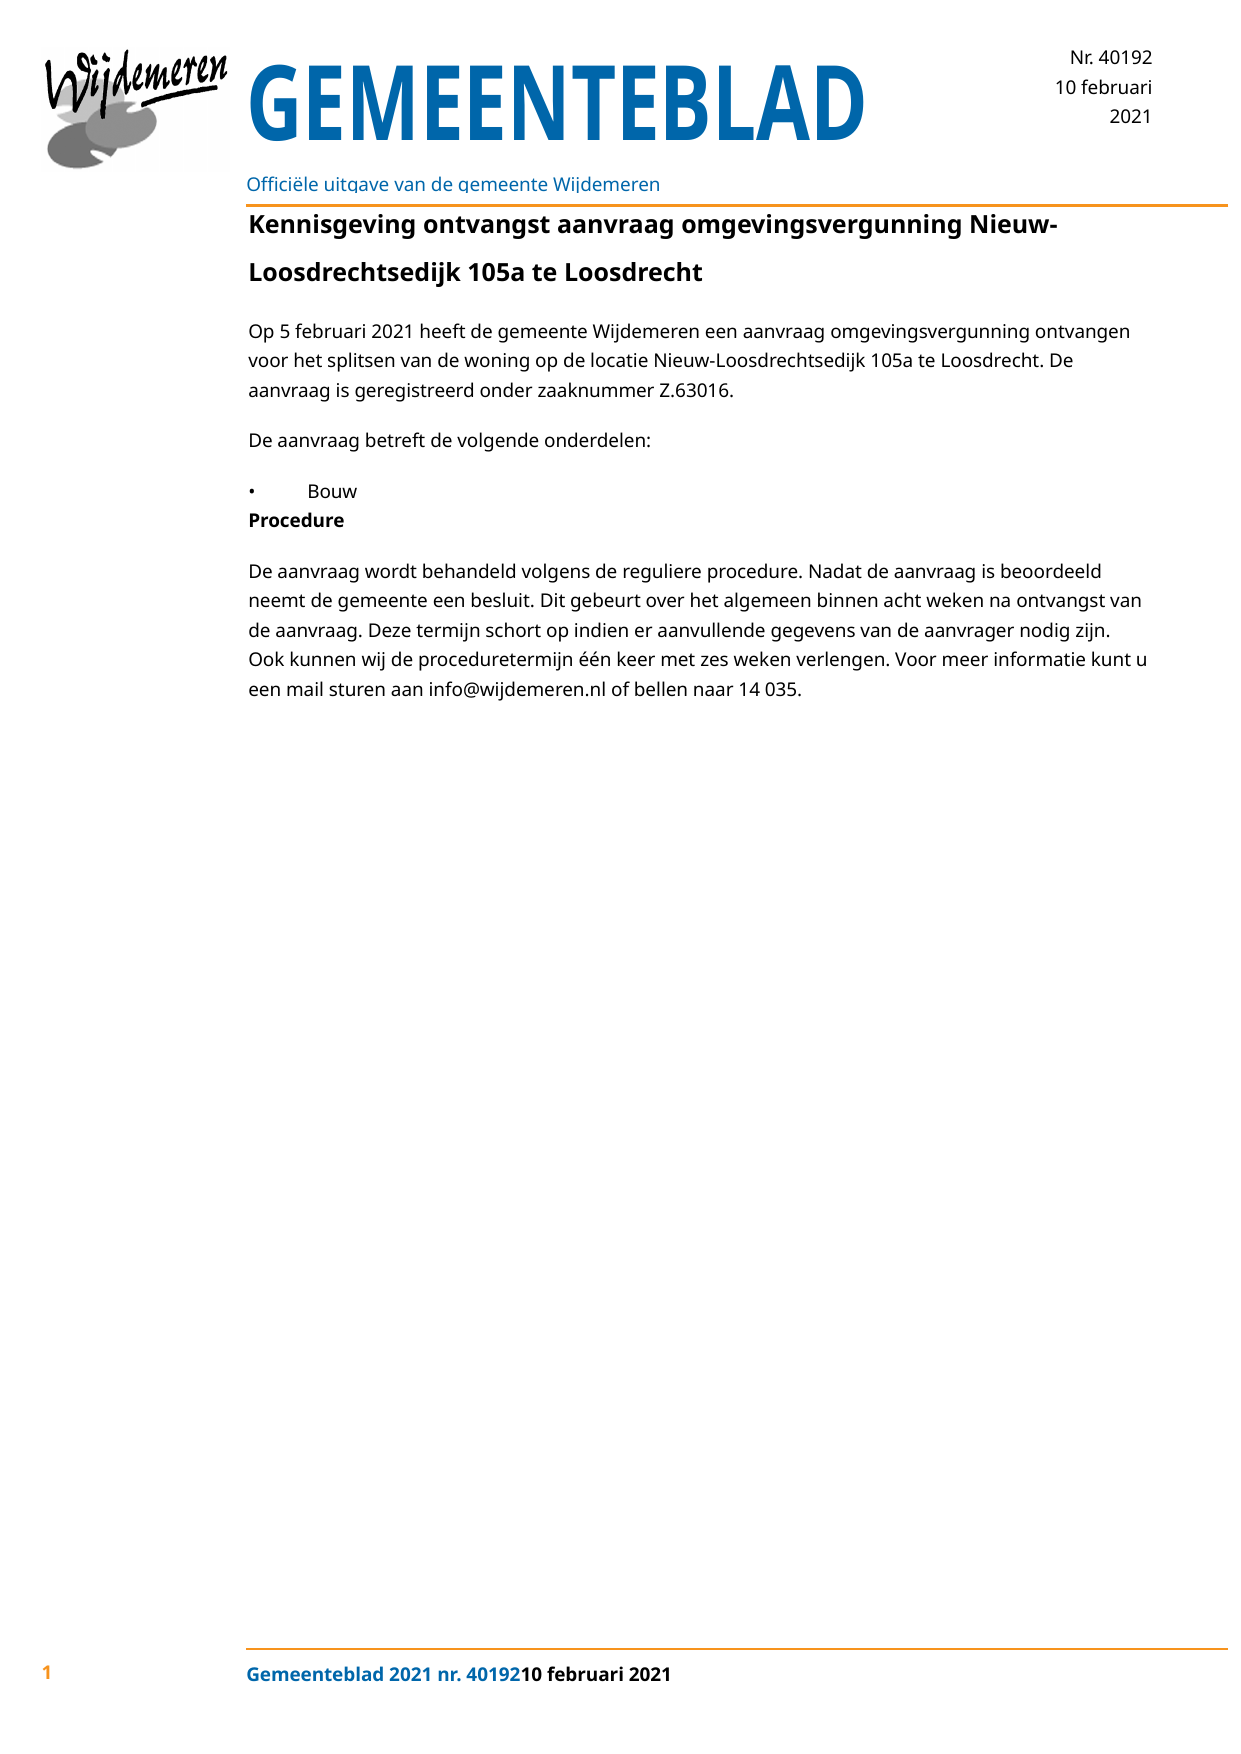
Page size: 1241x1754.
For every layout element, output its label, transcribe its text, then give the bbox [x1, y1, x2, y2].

text De aanvraag wordt behandeld volgens de reguliere procedure. Nadat de aanvraag is beoordeeld neemt de gemeente een besluit. Dit gebeurt over het algemeen binnen acht weken na ontvangst van de aanvraag. Deze termijn schort op indien er aanvullende gegevens van de aanvrager nodig zijn. Ook kunnen wij de proceduretermijn één keer met zes weken verlengen. Voor meer informatie kunt u een mail sturen aan info@wijdemeren.nl of bellen naar 14 035. [248, 558, 1152, 702]
text Procedure [248, 507, 1152, 533]
picture [41, 47, 231, 172]
text Kennisgeving ontvangst aanvraag omgevingsvergunning Nieuw-Loosdrechtsedijk 105a te Loosdrecht [248, 207, 1152, 288]
text De aanvraag betreft de volgende onderdelen: [248, 427, 1152, 453]
list Bouw [248, 478, 1152, 504]
text Op 5 februari 2021 heeft de gemeente Wijdemeren een aanvraag omgevingsvergunning ontvangen voor het splitsen van de woning op de locatie Nieuw-Loosdrechtsedijk 105a te Loosdrecht. De aanvraag is geregistreerd onder zaaknummer Z.63016. [248, 318, 1152, 403]
